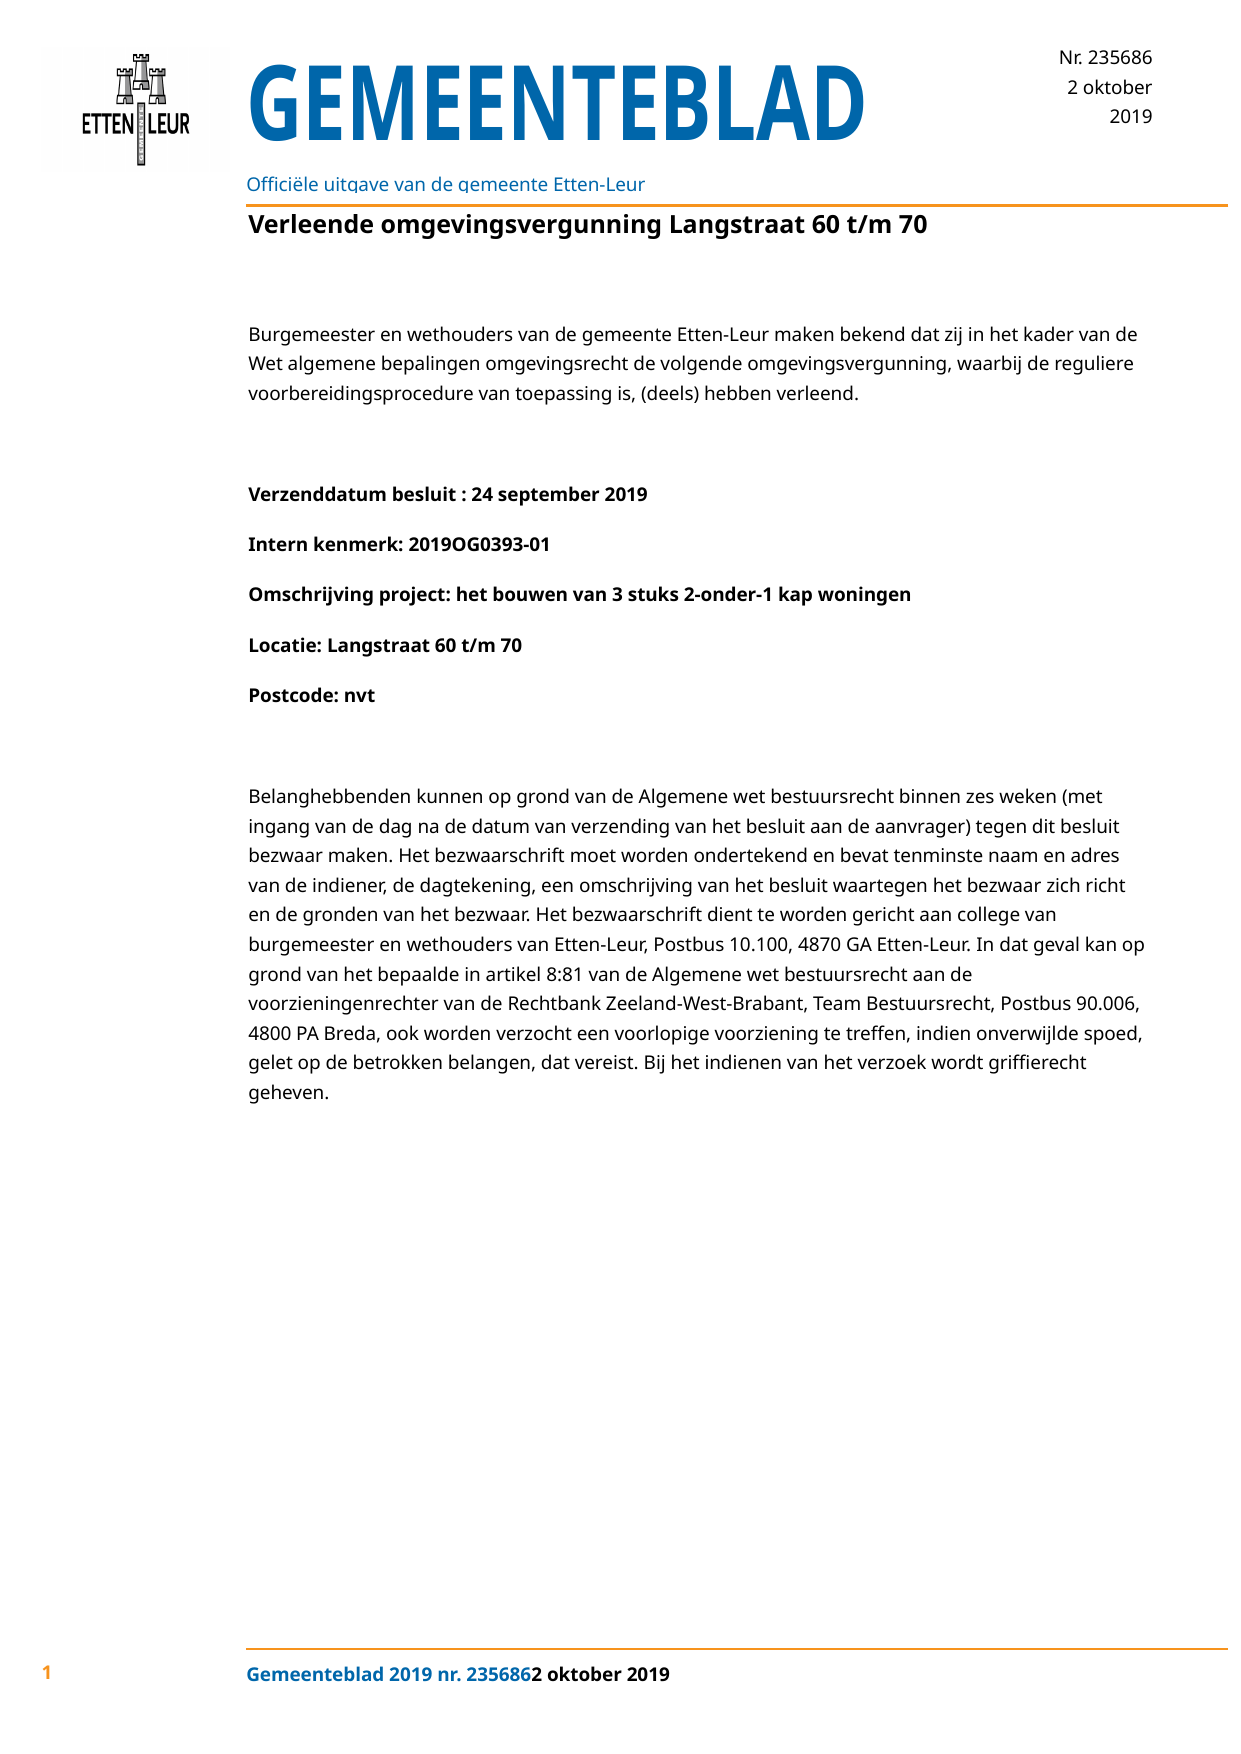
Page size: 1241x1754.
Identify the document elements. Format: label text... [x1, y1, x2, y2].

text Verzenddatum besluit : 24 september 2019 [248, 481, 1152, 506]
text Omschrijving project: het bouwen van 3 stuks 2-onder-1 kap woningen [248, 582, 1152, 607]
text Burgemeester en wethouders van de gemeente Etten-Leur maken bekend dat zij in het kader van de Wet algemene bepalingen omgevingsrecht de volgende omgevingsvergunning, waarbij de reguliere voorbereidingsprocedure van toepassing is, (deels) hebben verleend. [248, 321, 1152, 406]
text Postcode: nvt [248, 682, 1152, 708]
text Locatie: Langstraat 60 t/m 70 [248, 632, 1152, 658]
text Intern kenmerk: 2019OG0393-01 [248, 531, 1152, 557]
text Verleende omgevingsvergunning Langstraat 60 t/m 70 [248, 207, 1152, 241]
text Belanghebbenden kunnen op grond van de Algemene wet bestuursrecht binnen zes weken (met ingang van de dag na de datum van verzending van het besluit aan de aanvrager) tegen dit besluit bezwaar maken. Het bezwaarschrift moet worden ondertekend en bevat tenminste naam en adres van de indiener, de dagtekening, een omschrijving van het besluit waartegen het bezwaar zich richt en de gronden van het bezwaar. Het bezwaarschrift dient te worden gericht aan college van burgemeester en wethouders van Etten-Leur, Postbus 10.100, 4870 GA Etten-Leur. In dat geval kan op grond van het bepaalde in artikel 8:81 van de Algemene wet bestuursrecht aan de voorzieningenrechter van de Rechtbank Zeeland-West-Brabant, Team Bestuursrecht, Postbus 90.006, 4800 PA Breda, ook worden verzocht een voorlopige voorziening te treffen, indien onverwijlde spoed, gelet op de betrokken belangen, dat vereist. Bij het indienen van het verzoek wordt griffierecht geheven. [248, 783, 1152, 1105]
picture [41, 47, 231, 172]
